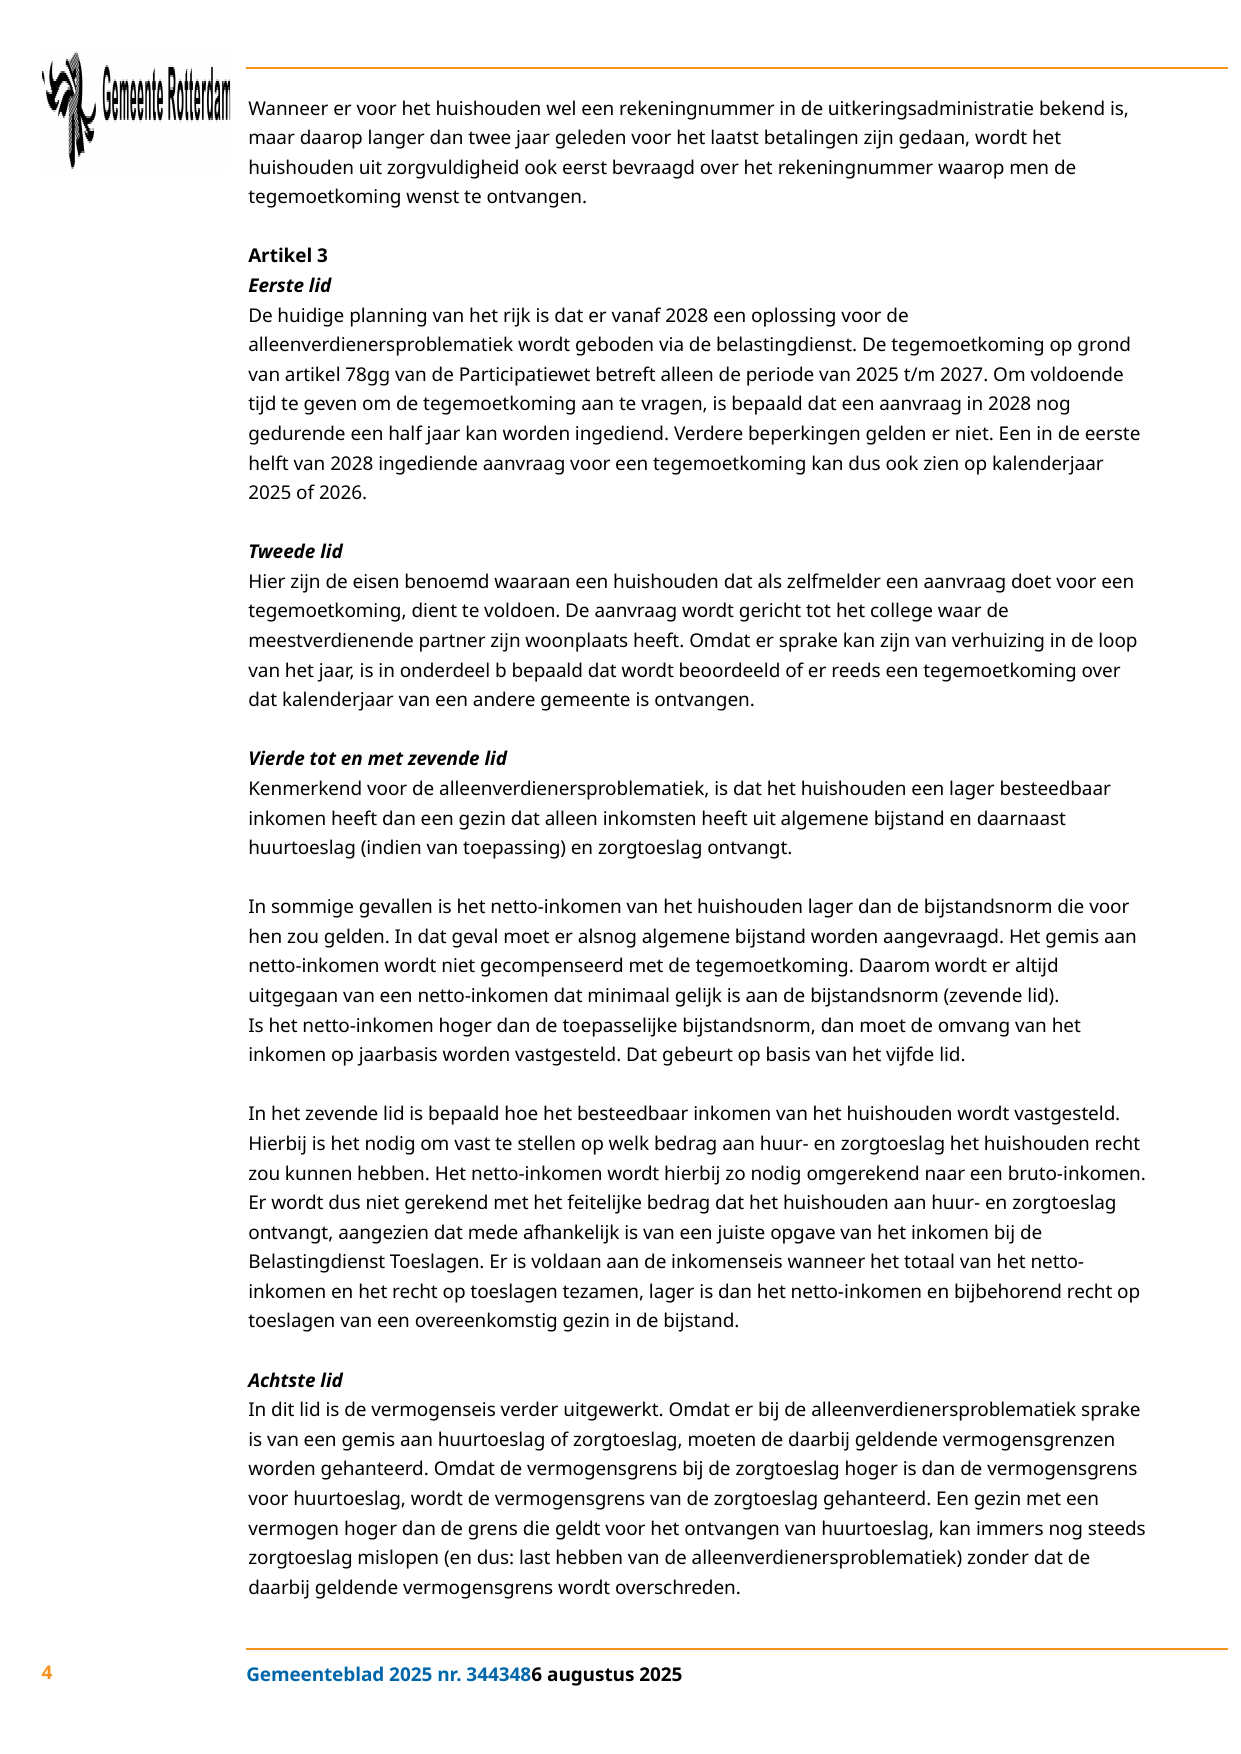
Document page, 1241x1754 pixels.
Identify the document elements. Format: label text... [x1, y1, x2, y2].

text In dit lid is de vermogenseis verder uitgewerkt. Omdat er bij de alleenverdienersproblematiek sprake is van een gemis aan huurtoeslag of zorgtoeslag, moeten de daarbij geldende vermogensgrenzen worden gehanteerd. Omdat de vermogensgrens bij de zorgtoeslag hoger is dan de vermogensgrens voor huurtoeslag, wordt de vermogensgrens van de zorgtoeslag gehanteerd. Een gezin met een vermogen hoger dan de grens die geldt voor het ontvangen van huurtoeslag, kan immers nog steeds zorgtoeslag mislopen (en dus: last hebben van de alleenverdienersproblematiek) zonder dat de daarbij geldende vermogensgrens wordt overschreden. [248, 1396, 1152, 1600]
text Hier zijn de eisen benoemd waaraan een huishouden dat als zelfmelder een aanvraag doet voor een tegemoetkoming, dient te voldoen. De aanvraag wordt gericht tot het college waar de meestverdienende partner zijn woonplaats heeft. Omdat er sprake kan zijn van verhuizing in de loop van het jaar, is in onderdeel b bepaald dat wordt beoordeeld of er reeds een tegemoetkoming over dat kalenderjaar van een andere gemeente is ontvangen. [248, 568, 1152, 712]
text Eerste lid [248, 272, 1152, 298]
text Artikel 3 [248, 243, 1152, 268]
text Vierde tot en met zevende lid [248, 746, 1152, 771]
text Kenmerkend voor de alleenverdienersproblematiek, is dat het huishouden een lager besteedbaar inkomen heeft dan een gezin dat alleen inkomsten heeft uit algemene bijstand en daarnaast huurtoeslag (indien van toepassing) en zorgtoeslag ontvangt. [248, 775, 1152, 860]
text In het zevende lid is bepaald hoe het besteedbaar inkomen van het huishouden wordt vastgesteld. Hierbij is het nodig om vast te stellen op welk bedrag aan huur- en zorgtoeslag het huishouden recht zou kunnen hebben. Het netto-inkomen wordt hierbij zo nodig omgerekend naar een bruto-inkomen. Er wordt dus niet gerekend met het feitelijke bedrag dat het huishouden aan huur- en zorgtoeslag ontvangt, aangezien dat mede afhankelijk is van een juiste opgave van het inkomen bij de Belastingdienst Toeslagen. Er is voldaan aan de inkomenseis wanneer het totaal van het netto-inkomen en het recht op toeslagen tezamen, lager is dan het netto-inkomen en bijbehorend recht op toeslagen van een overeenkomstig gezin in de bijstand. [248, 1101, 1152, 1333]
picture [41, 47, 231, 172]
text De huidige planning van het rijk is dat er vanaf 2028 een oplossing voor de alleenverdienersproblematiek wordt geboden via de belastingdienst. De tegemoetkoming op grond van artikel 78gg van de Participatiewet betreft alleen de periode van 2025 t/m 2027. Om voldoende tijd te geven om de tegemoetkoming aan te vragen, is bepaald dat een aanvraag in 2028 nog gedurende een half jaar kan worden ingediend. Verdere beperkingen gelden er niet. Een in de eerste helft van 2028 ingediende aanvraag voor een tegemoetkoming kan dus ook zien op kalenderjaar 2025 of 2026. [248, 302, 1152, 505]
text Wanneer er voor het huishouden wel een rekeningnummer in de uitkeringsadministratie bekend is, maar daarop langer dan twee jaar geleden voor het laatst betalingen zijn gedaan, wordt het huishouden uit zorgvuldigheid ook eerst bevraagd over het rekeningnummer waarop men de tegemoetkoming wenst te ontvangen. [248, 95, 1152, 209]
text Tweede lid [248, 538, 1152, 564]
text Achtste lid [248, 1367, 1152, 1393]
text In sommige gevallen is het netto-inkomen van het huishouden lager dan de bijstandsnorm die voor hen zou gelden. In dat geval moet er alsnog algemene bijstand worden aangevraagd. Het gemis aan netto-inkomen wordt niet gecompenseerd met de tegemoetkoming. Daarom wordt er altijd uitgegaan van een netto-inkomen dat minimaal gelijk is aan de bijstandsnorm (zevende lid). [248, 893, 1152, 1008]
text Is het netto-inkomen hoger dan de toepasselijke bijstandsnorm, dan moet de omvang van het inkomen op jaarbasis worden vastgesteld. Dat gebeurt op basis van het vijfde lid. [248, 1012, 1152, 1067]
